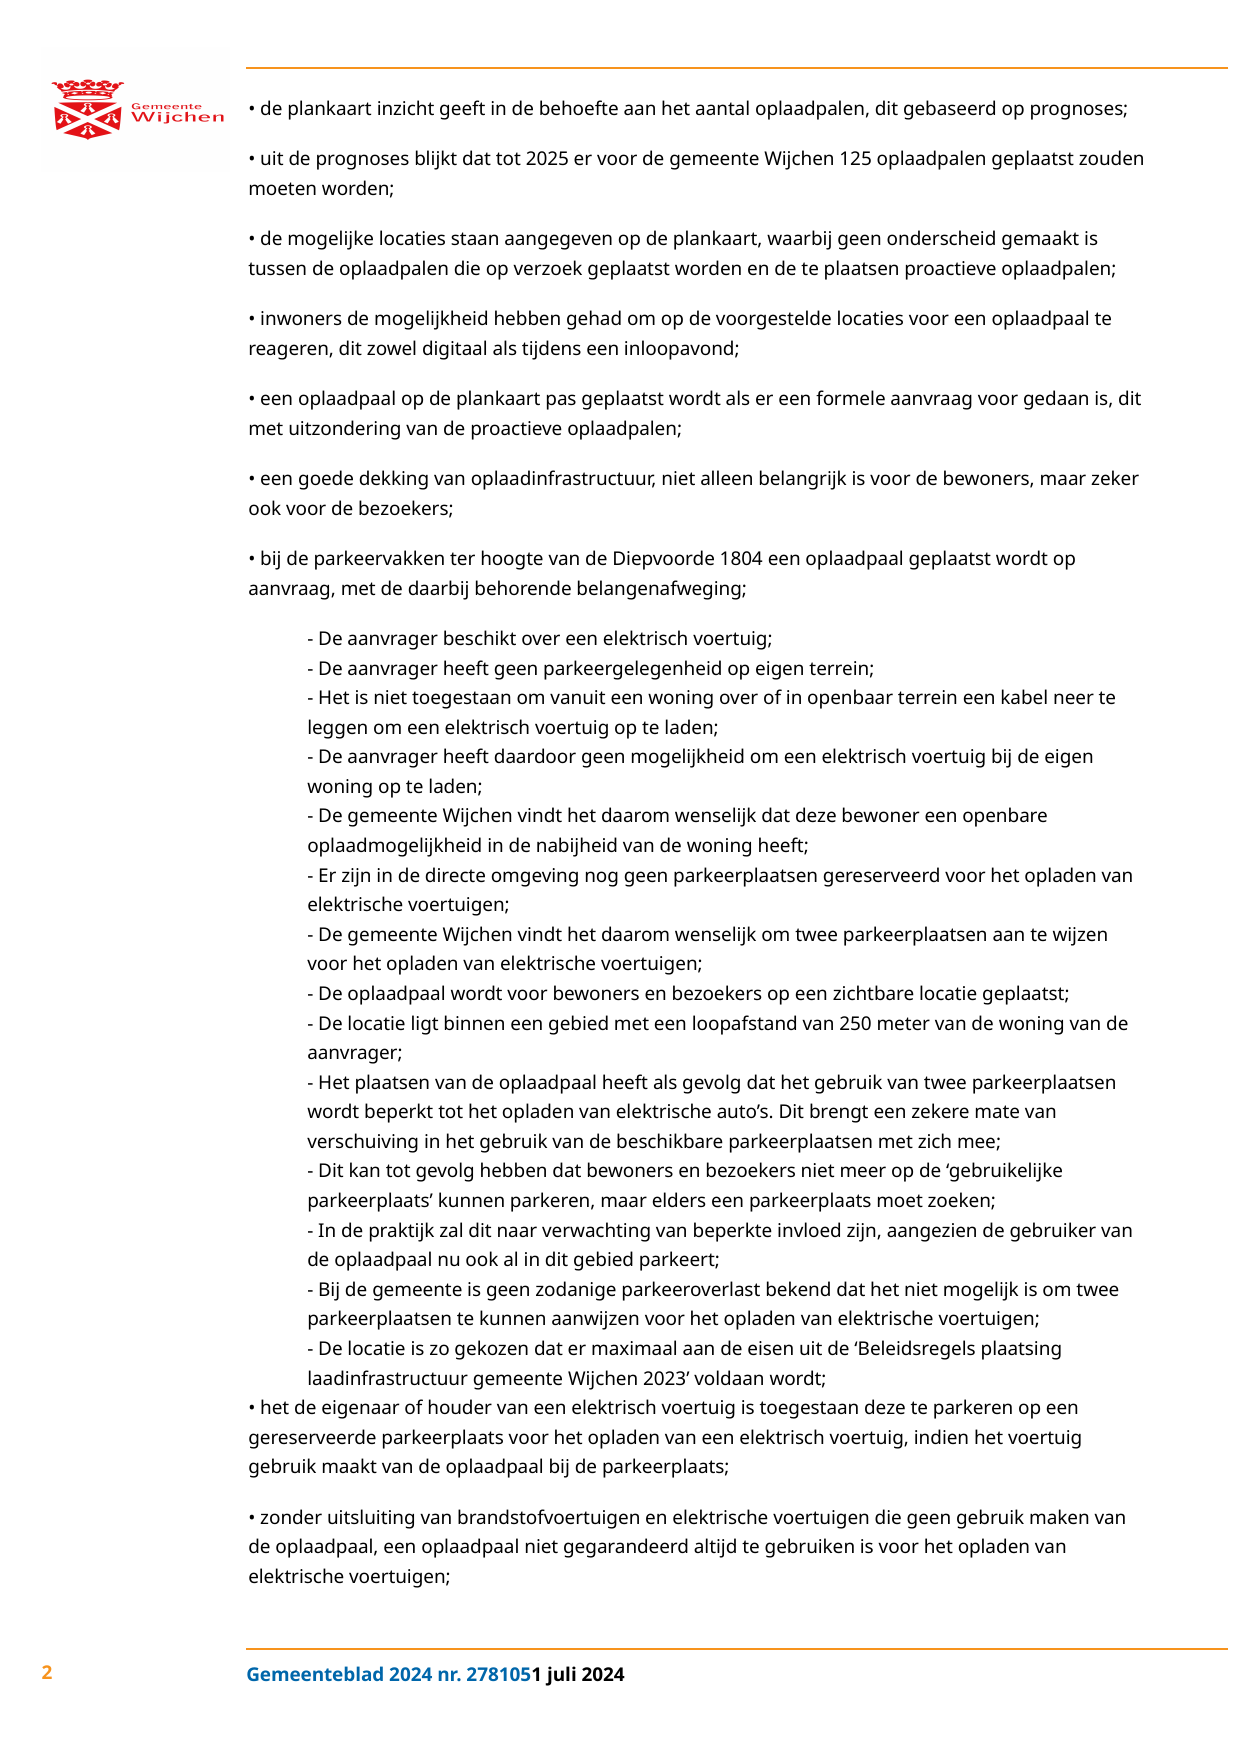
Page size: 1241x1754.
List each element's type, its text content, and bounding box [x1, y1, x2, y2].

list - De gemeente Wijchen vindt het daarom wenselijk om twee parkeerplaatsen aan te wijzen voor het opladen van elektrische voertuigen; [248, 921, 1152, 976]
list - Bij de gemeente is geen zodanige parkeeroverlast bekend dat het niet mogelijk is om twee parkeerplaatsen te kunnen aanwijzen voor het opladen van elektrische voertuigen; [248, 1276, 1152, 1331]
list - Het plaatsen van de oplaadpaal heeft als gevolg dat het gebruik van twee parkeerplaatsen wordt beperkt tot het opladen van elektrische auto’s. Dit brengt een zekere mate van verschuiving in het gebruik van de beschikbare parkeerplaatsen met zich mee; [248, 1069, 1152, 1154]
text • een oplaadpaal op de plankaart pas geplaatst wordt als er een formele aanvraag voor gedaan is, dit met uitzondering van de proactieve oplaadpalen; [248, 385, 1152, 441]
text • uit de prognoses blijkt dat tot 2025 er voor de gemeente Wijchen 125 oplaadpalen geplaatst zouden moeten worden; [248, 145, 1152, 201]
list - De aanvrager heeft daardoor geen mogelijkheid om een elektrisch voertuig bij de eigen woning op te laden; [248, 743, 1152, 799]
text • bij de parkeervakken ter hoogte van de Diepvoorde 1804 een oplaadpaal geplaatst wordt op aanvraag, met de daarbij behorende belangenafweging; [248, 545, 1152, 601]
text • de mogelijke locaties staan aangegeven op de plankaart, waarbij geen onderscheid gemaakt is tussen de oplaadpalen die op verzoek geplaatst worden en de te plaatsen proactieve oplaadpalen; [248, 225, 1152, 281]
list - De locatie ligt binnen een gebied met een loopafstand van 250 meter van de woning van de aanvrager; [248, 1010, 1152, 1065]
text • een goede dekking van oplaadinfrastructuur, niet alleen belangrijk is voor de bewoners, maar zeker ook voor de bezoekers; [248, 465, 1152, 521]
text • inwoners de mogelijkheid hebben gehad om op de voorgestelde locaties voor een oplaadpaal te reageren, dit zowel digitaal als tijdens een inloopavond; [248, 305, 1152, 361]
list - De locatie is zo gekozen dat er maximaal aan de eisen uit de ‘Beleidsregels plaatsing laadinfrastructuur gemeente Wijchen 2023’ voldaan wordt; [248, 1335, 1152, 1391]
text • de plankaart inzicht geeft in de behoefte aan het aantal oplaadpalen, dit gebaseerd op prognoses; [248, 95, 1152, 121]
text • zonder uitsluiting van brandstofvoertuigen en elektrische voertuigen die geen gebruik maken van de oplaadpaal, een oplaadpaal niet gegarandeerd altijd te gebruiken is voor het opladen van elektrische voertuigen; [248, 1504, 1152, 1589]
list - In de praktijk zal dit naar verwachting van beperkte invloed zijn, aangezien de gebruiker van de oplaadpaal nu ook al in dit gebied parkeert; [248, 1217, 1152, 1272]
text • het de eigenaar of houder van een elektrisch voertuig is toegestaan deze te parkeren op een gereserveerde parkeerplaats voor het opladen van een elektrisch voertuig, indien het voertuig gebruik maakt van de oplaadpaal bij de parkeerplaats; [248, 1394, 1152, 1479]
list - De gemeente Wijchen vindt het daarom wenselijk dat deze bewoner een openbare oplaadmogelijkheid in de nabijheid van de woning heeft; [248, 803, 1152, 858]
list - De aanvrager heeft geen parkeergelegenheid op eigen terrein; [248, 655, 1152, 681]
list - De aanvrager beschikt over een elektrisch voertuig; [248, 625, 1152, 651]
picture [41, 47, 231, 172]
list - Dit kan tot gevolg hebben dat bewoners en bezoekers niet meer op de ‘gebruikelijke parkeerplaats’ kunnen parkeren, maar elders een parkeerplaats moet zoeken; [248, 1158, 1152, 1213]
list - Het is niet toegestaan om vanuit een woning over of in openbaar terrein een kabel neer te leggen om een elektrisch voertuig op te laden; [248, 684, 1152, 740]
list - Er zijn in de directe omgeving nog geen parkeerplaatsen gereserveerd voor het opladen van elektrische voertuigen; [248, 862, 1152, 917]
list - De oplaadpaal wordt voor bewoners en bezoekers op een zichtbare locatie geplaatst; [248, 980, 1152, 1006]
